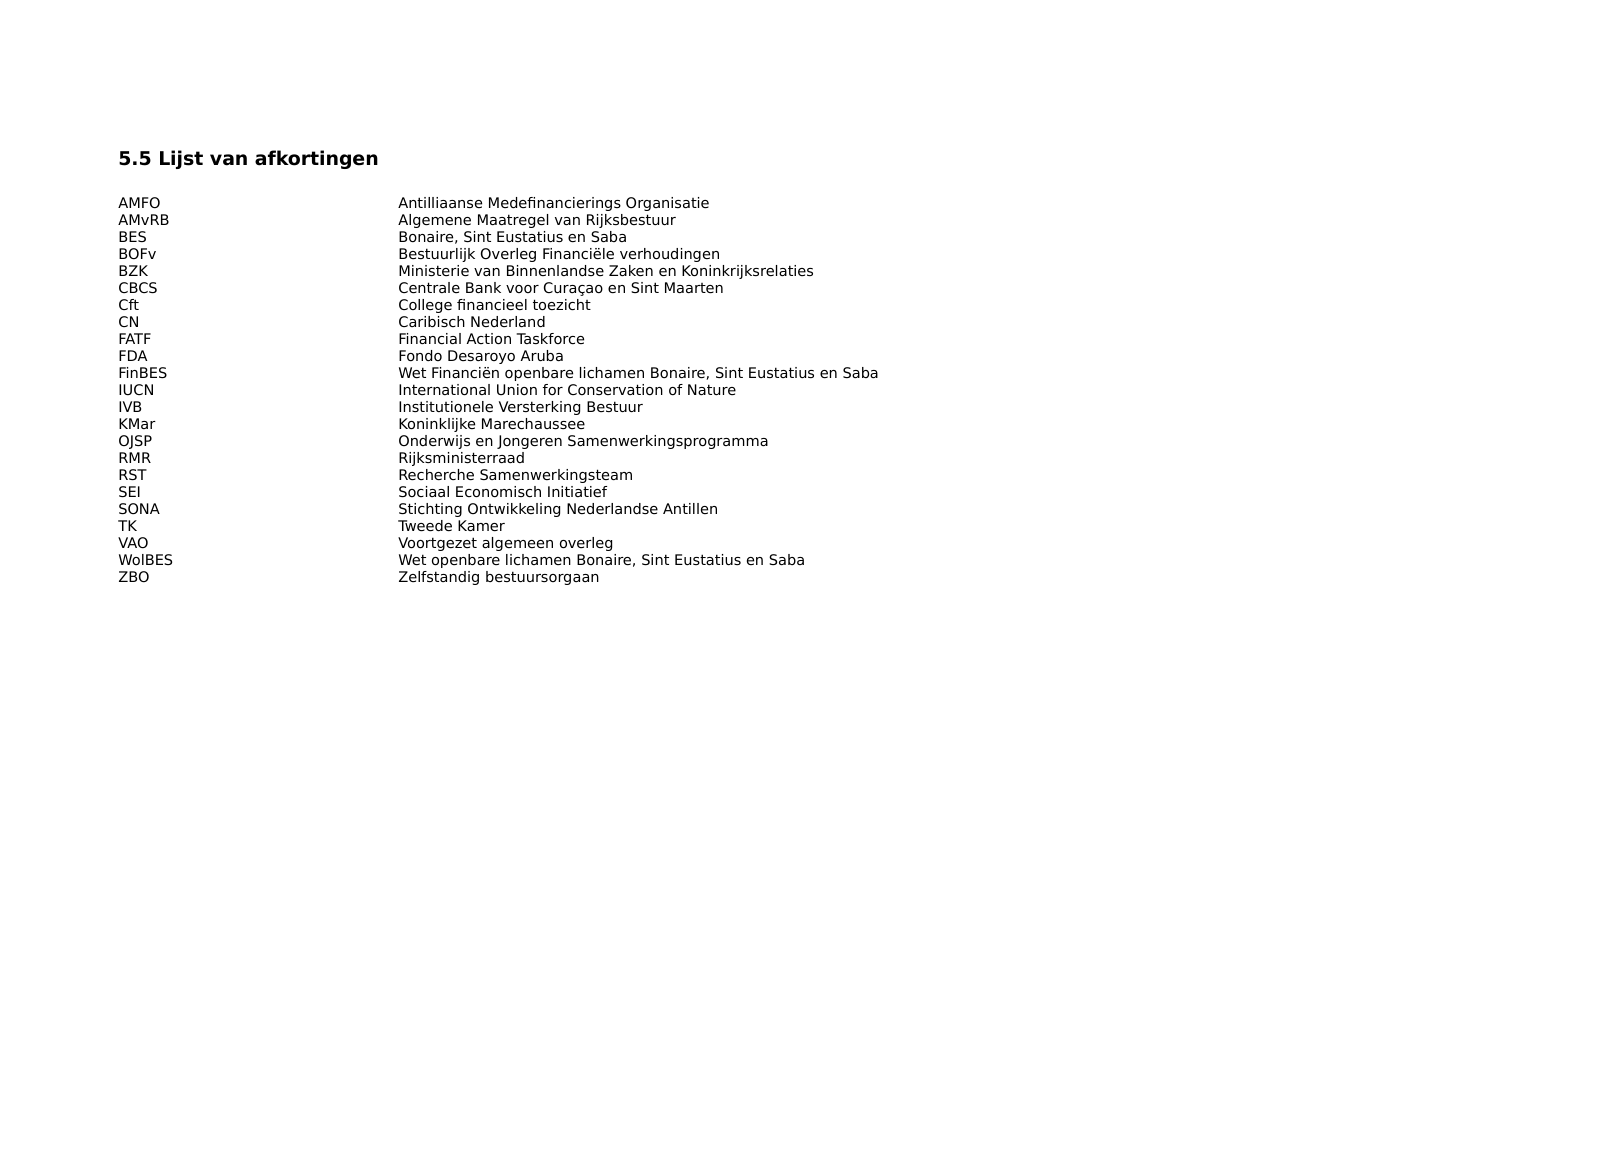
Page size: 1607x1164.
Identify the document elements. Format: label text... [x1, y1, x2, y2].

table_cell International Union for Conservation of Nature [392, 382, 1488, 399]
table_cell College financieel toezicht [392, 297, 1488, 314]
table_cell RST [118, 467, 392, 484]
table_cell Wet Financiën openbare lichamen Bonaire, Sint Eustatius en Saba [392, 365, 1488, 382]
table_cell VAO [118, 535, 392, 552]
table_cell TK [118, 518, 392, 535]
table_cell FinBES [118, 365, 392, 382]
table_cell Stichting Ontwikkeling Nederlandse Antillen [392, 501, 1488, 518]
table_header Antilliaanse Medefinancierings Organisatie [392, 195, 1488, 212]
table_cell Ministerie van Binnenlandse Zaken en Koninkrijksrelaties [392, 263, 1488, 280]
table_header AMFO [118, 195, 392, 212]
table_cell Tweede Kamer [392, 518, 1488, 535]
table_cell SEI [118, 484, 392, 501]
table_cell IUCN [118, 382, 392, 399]
table_cell Voortgezet algemeen overleg [392, 535, 1488, 552]
table_cell OJSP [118, 433, 392, 450]
table_cell FDA [118, 348, 392, 365]
table_cell Financial Action Taskforce [392, 331, 1488, 348]
subtitle 5.5 Lijst van afkortingen [118, 148, 1488, 170]
table_cell BZK [118, 263, 392, 280]
table_cell Recherche Samenwerkingsteam [392, 467, 1488, 484]
table_cell Fondo Desaroyo Aruba [392, 348, 1488, 365]
table_cell ZBO [118, 569, 392, 586]
table_cell BES [118, 229, 392, 246]
table_cell CBCS [118, 280, 392, 297]
table_cell Centrale Bank voor Curaçao en Sint Maarten [392, 280, 1488, 297]
table_cell Bestuurlijk Overleg Financiële verhoudingen [392, 246, 1488, 263]
table_cell CN [118, 314, 392, 331]
table_cell Caribisch Nederland [392, 314, 1488, 331]
table_cell AMvRB [118, 212, 392, 229]
table_cell Wet openbare lichamen Bonaire, Sint Eustatius en Saba [392, 552, 1488, 569]
table_cell WolBES [118, 552, 392, 569]
table_cell IVB [118, 399, 392, 416]
table_cell BOFv [118, 246, 392, 263]
table_cell Rijksministerraad [392, 450, 1488, 467]
table_cell Koninklijke Marechaussee [392, 416, 1488, 433]
table_cell FATF [118, 331, 392, 348]
table_cell Onderwijs en Jongeren Samenwerkingsprogramma [392, 433, 1488, 450]
table_cell Zelfstandig bestuursorgaan [392, 569, 1488, 586]
table_cell Sociaal Economisch Initiatief [392, 484, 1488, 501]
table_cell Algemene Maatregel van Rijksbestuur [392, 212, 1488, 229]
table_cell Institutionele Versterking Bestuur [392, 399, 1488, 416]
table_cell Cft [118, 297, 392, 314]
table_cell Bonaire, Sint Eustatius en Saba [392, 229, 1488, 246]
table_cell KMar [118, 416, 392, 433]
table_cell RMR [118, 450, 392, 467]
table_cell SONA [118, 501, 392, 518]
